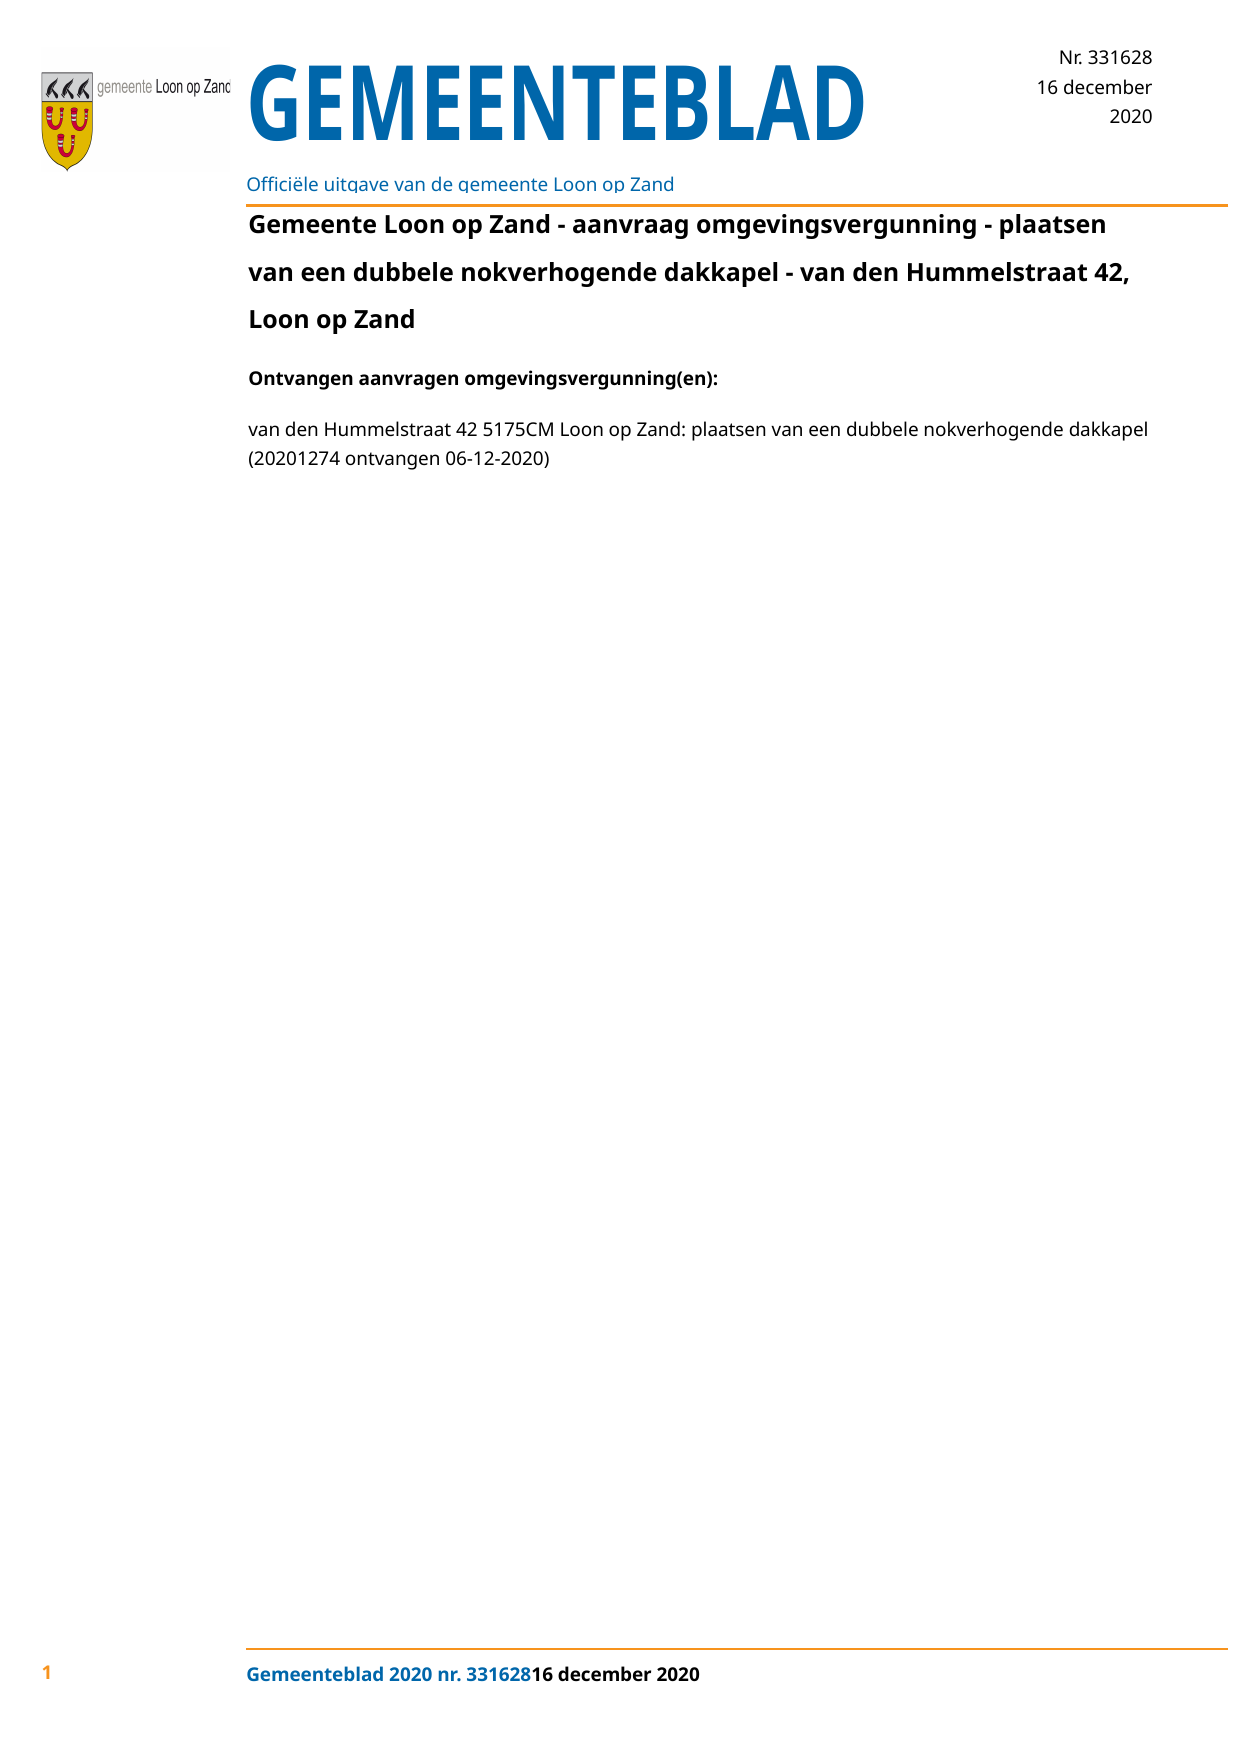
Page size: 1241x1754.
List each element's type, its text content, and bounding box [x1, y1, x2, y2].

text Gemeente Loon op Zand - aanvraag omgevingsvergunning - plaatsen van een dubbele nokverhogende dakkapel - van den Hummelstraat 42, Loon op Zand [248, 207, 1152, 336]
picture [41, 47, 231, 172]
text Ontvangen aanvragen omgevingsvergunning(en): [248, 366, 1152, 391]
text van den Hummelstraat 42 5175CM Loon op Zand: plaatsen van een dubbele nokverhogende dakkapel (20201274 ontvangen 06-12-2020) [248, 416, 1152, 471]
